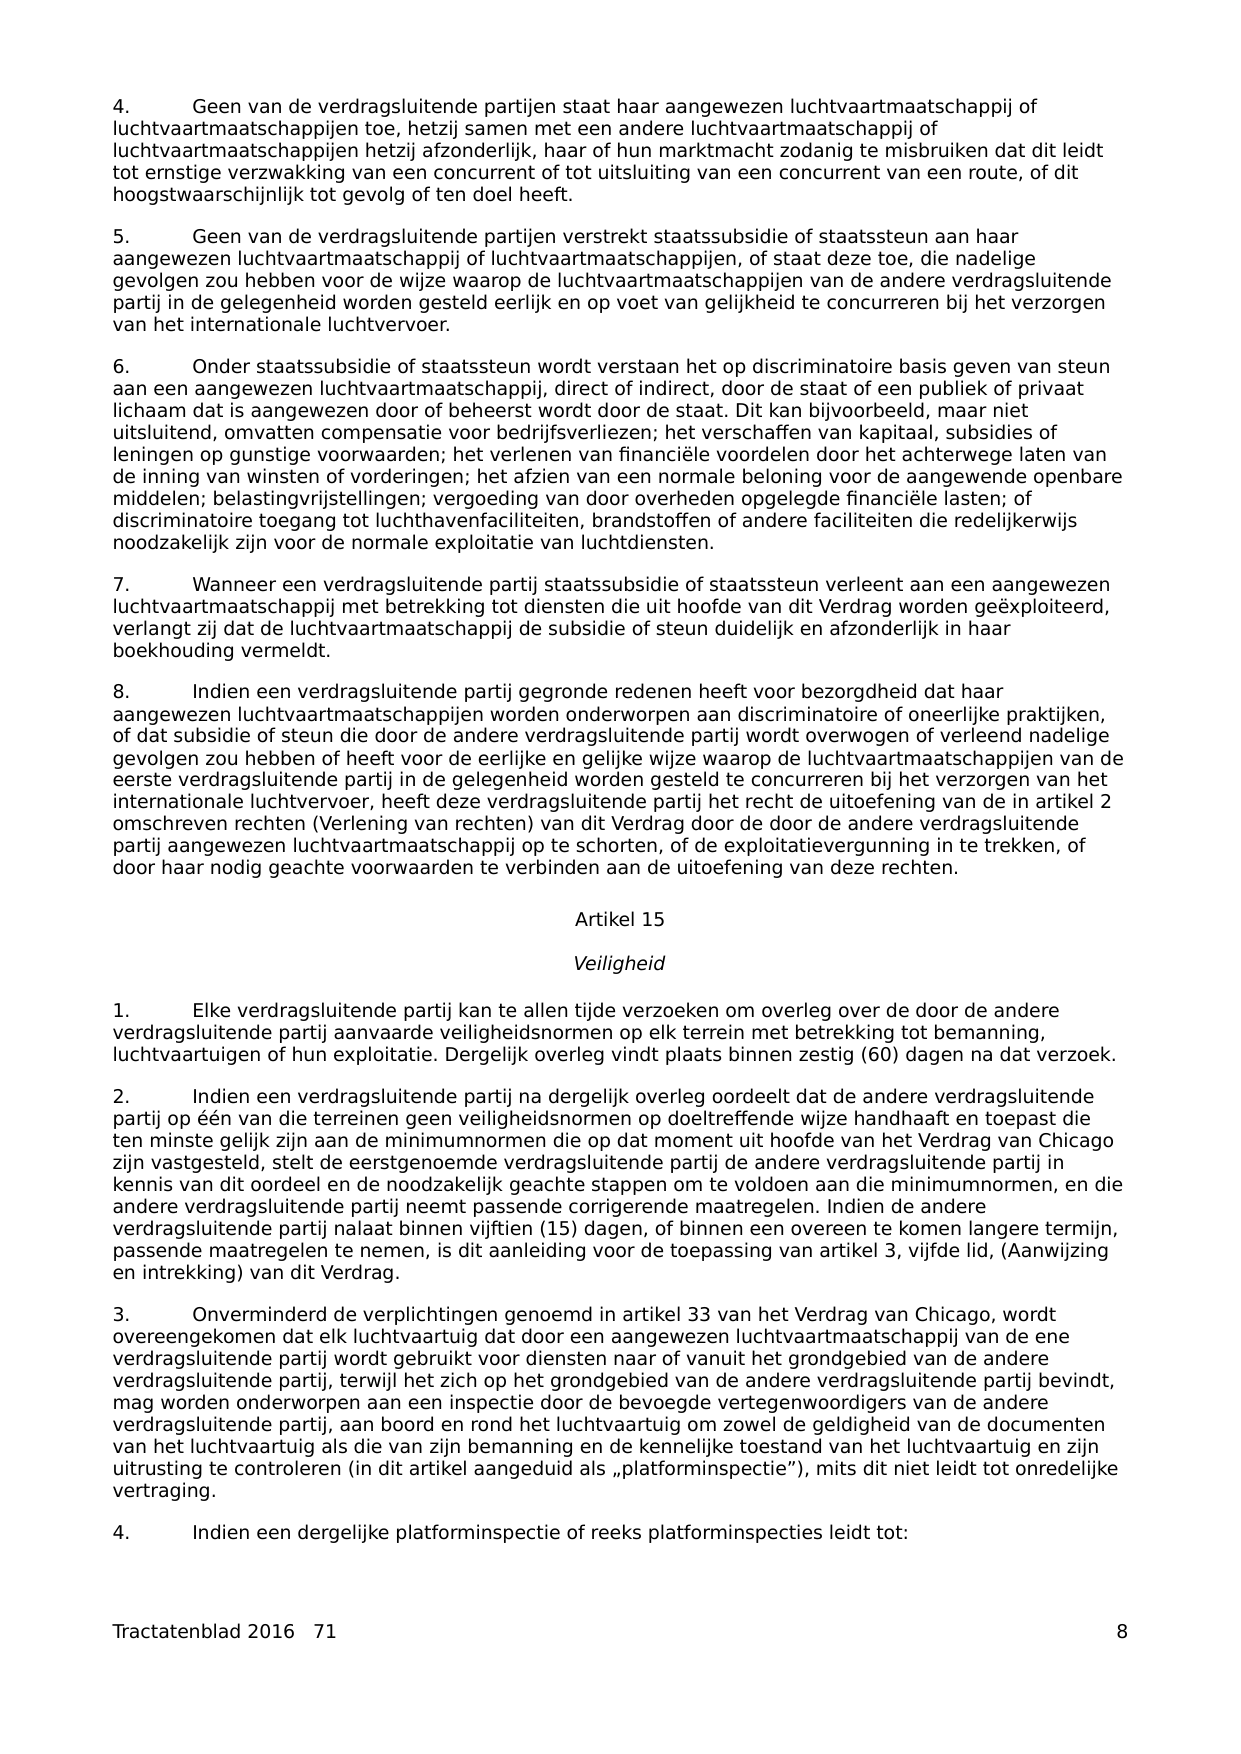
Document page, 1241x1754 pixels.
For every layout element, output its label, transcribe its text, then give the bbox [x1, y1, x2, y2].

text 2. Indien een verdragsluitende partij na dergelijk overleg oordeelt dat de andere verdragsluitende partij op één van die terreinen geen veiligheidsnormen op doeltreffende wijze handhaaft en toepast die ten minste gelijk zijn aan de minimumnormen die op dat moment uit hoofde van het Verdrag van Chicago zijn vastgesteld, stelt de eerstgenoemde verdragsluitende partij de andere verdragsluitende partij in kennis van dit oordeel en de noodzakelijk geachte stappen om te voldoen aan die minimumnormen, en die andere verdragsluitende partij neemt passende corrigerende maatregelen. Indien de andere verdragsluitende partij nalaat binnen vijftien (15) dagen, of binnen een overeen te komen langere termijn, passende maatregelen te nemen, is dit aanleiding voor de toepassing van artikel 3, vijfde lid, (Aanwijzing en intrekking) van dit Verdrag. [112, 1086, 1128, 1284]
text 8. Indien een verdragsluitende partij gegronde redenen heeft voor bezorgdheid dat haar aangewezen luchtvaartmaatschappijen worden onderworpen aan discriminatoire of oneerlijke praktijken, of dat subsidie of steun die door de andere verdragsluitende partij wordt overwogen of verleend nadelige gevolgen zou hebben of heeft voor de eerlijke en gelijke wijze waarop de luchtvaartmaatschappijen van de eerste verdragsluitende partij in de gelegenheid worden gesteld te concurreren bij het verzorgen van het internationale luchtvervoer, heeft deze verdragsluitende partij het recht de uitoefening van de in artikel 2 omschreven rechten (Verlening van rechten) van dit Verdrag door de door de andere verdragsluitende partij aangewezen luchtvaartmaatschappij op te schorten, of de exploitatievergunning in te trekken, of door haar nodig geachte voorwaarden te verbinden aan de uitoefening van deze rechten. [112, 681, 1128, 879]
text 1. Elke verdragsluitende partij kan te allen tijde verzoeken om overleg over de door de andere verdragsluitende partij aanvaarde veiligheidsnormen op elk terrein met betrekking tot bemanning, luchtvaartuigen of hun exploitatie. Dergelijk overleg vindt plaats binnen zestig (60) dagen na dat verzoek. [112, 1000, 1128, 1066]
text 5. Geen van de verdragsluitende partijen verstrekt staatssubsidie of staatssteun aan haar aangewezen luchtvaartmaatschappij of luchtvaartmaatschappijen, of staat deze toe, die nadelige gevolgen zou hebben voor de wijze waarop de luchtvaartmaatschappijen van de andere verdragsluitende partij in de gelegenheid worden gesteld eerlijk en op voet van gelijkheid te concurreren bij het verzorgen van het internationale luchtvervoer. [112, 226, 1128, 336]
text 7. Wanneer een verdragsluitende partij staatssubsidie of staatssteun verleent aan een aangewezen luchtvaartmaatschappij met betrekking tot diensten die uit hoofde van dit Verdrag worden geëxploiteerd, verlangt zij dat de luchtvaartmaatschappij de subsidie of steun duidelijk en afzonderlijk in haar boekhouding vermeldt. [112, 573, 1128, 661]
text 3. Onverminderd de verplichtingen genoemd in artikel 33 van het Verdrag van Chicago, wordt overeengekomen dat elk luchtvaartuig dat door een aangewezen luchtvaartmaatschappij van de ene verdragsluitende partij wordt gebruikt voor diensten naar of vanuit het grondgebied van de andere verdragsluitende partij, terwijl het zich op het grondgebied van de andere verdragsluitende partij bevindt, mag worden onderworpen aan een inspectie door de bevoegde vertegenwoordigers van de andere verdragsluitende partij, aan boord en rond het luchtvaartuig om zowel de geldigheid van de documenten van het luchtvaartuig als die van zijn bemanning en de kennelijke toestand van het luchtvaartuig en zijn uitrusting te controleren (in dit artikel aangeduid als „platforminspectie”), mits dit niet leidt tot onredelijke vertraging. [112, 1304, 1128, 1502]
text 6. Onder staatssubsidie of staatssteun wordt verstaan het op discriminatoire basis geven van steun aan een aangewezen luchtvaartmaatschappij, direct of indirect, door de staat of een publiek of privaat lichaam dat is aangewezen door of beheerst wordt door de staat. Dit kan bijvoorbeeld, maar niet uitsluitend, omvatten compensatie voor bedrijfsverliezen; het verschaffen van kapitaal, subsidies of leningen op gunstige voorwaarden; het verlenen van financiële voordelen door het achterwege laten van de inning van winsten of vorderingen; het afzien van een normale beloning voor de aangewende openbare middelen; belastingvrijstellingen; vergoeding van door overheden opgelegde financiële lasten; of discriminatoire toegang tot luchthavenfaciliteiten, brandstoffen of andere faciliteiten die redelijkerwijs noodzakelijk zijn voor de normale exploitatie van luchtdiensten. [112, 356, 1128, 553]
text 4. Indien een dergelijke platforminspectie of reeks platforminspecties leidt tot: [112, 1522, 1128, 1544]
text 4. Geen van de verdragsluitende partijen staat haar aangewezen luchtvaartmaatschappij of luchtvaartmaatschappijen toe, hetzij samen met een andere luchtvaartmaatschappij of luchtvaartmaatschappijen hetzij afzonderlijk, haar of hun marktmacht zodanig te misbruiken dat dit leidt tot ernstige verzwakking van een concurrent of tot uitsluiting van een concurrent van een route, of dit hoogstwaarschijnlijk tot gevolg of ten doel heeft. [112, 96, 1128, 206]
subtitle Artikel 15 Veiligheid [112, 909, 1128, 975]
